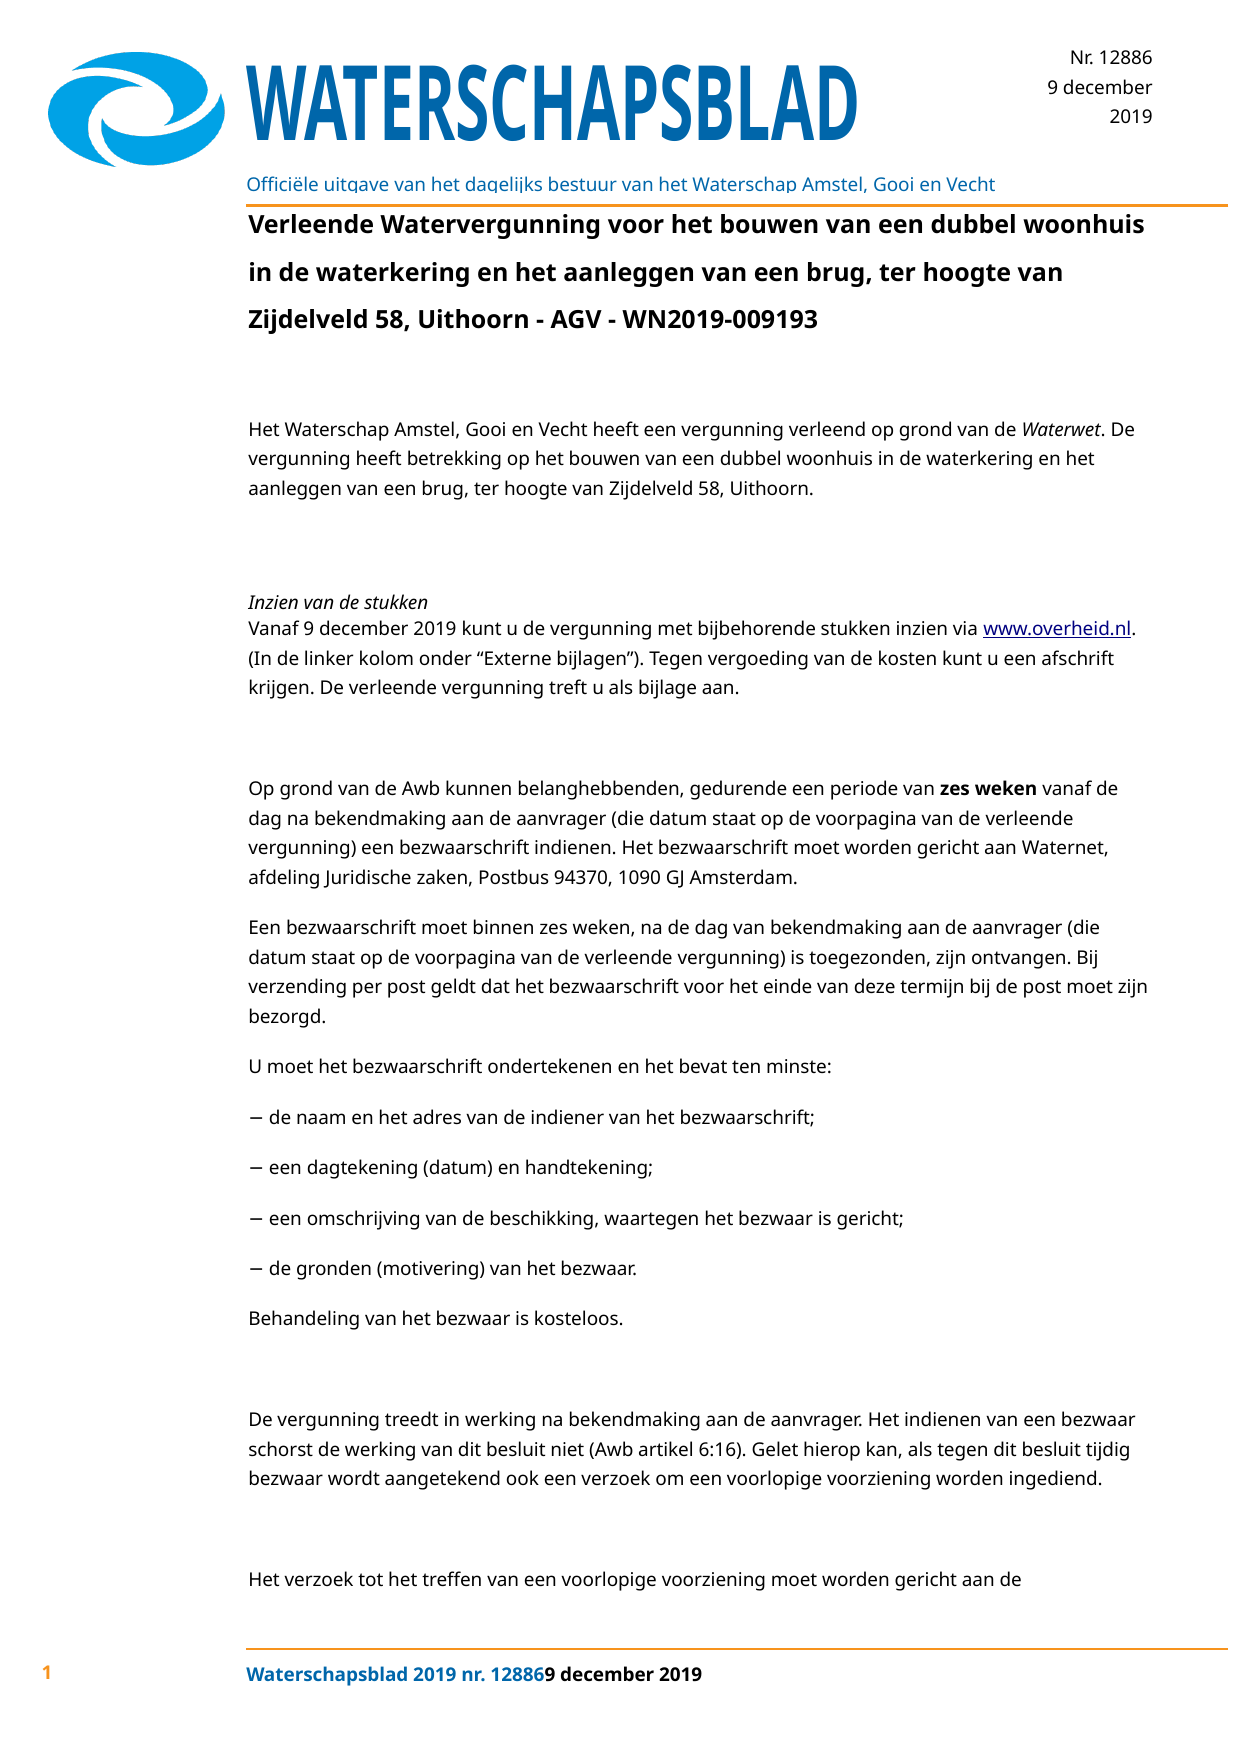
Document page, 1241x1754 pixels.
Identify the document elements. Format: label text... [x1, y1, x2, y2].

text Een bezwaarschrift moet binnen zes weken, na de dag van bekendmaking aan de aanvrager (die datum staat op de voorpagina van de verleende vergunning) is toegezonden, zijn ontvangen. Bij verzending per post geldt dat het bezwaarschrift voor het einde van deze termijn bij de post moet zijn bezorgd. [248, 914, 1152, 1029]
text Verleende Watervergunning voor het bouwen van een dubbel woonhuis in de waterkering en het aanleggen van een brug, ter hoogte van Zijdelveld 58, Uithoorn - AGV - WN2019-009193 [248, 207, 1152, 336]
picture [41, 47, 231, 172]
text Inzien van de stukken [248, 589, 1152, 615]
text − een omschrijving van de beschikking, waartegen het bezwaar is gericht; [248, 1205, 1152, 1231]
text − een dagtekening (datum) en handtekening; [248, 1154, 1152, 1180]
text Op grond van de Awb kunnen belanghebbenden, gedurende een periode van zes weken vanaf de dag na bekendmaking aan de aanvrager (die datum staat op de voorpagina van de verleende vergunning) een bezwaarschrift indienen. Het bezwaarschrift moet worden gericht aan Waternet, afdeling Juridische zaken, Postbus 94370, 1090 GJ Amsterdam. [248, 775, 1152, 890]
text Het verzoek tot het treffen van een voorlopige voorziening moet worden gericht aan de [248, 1566, 1152, 1592]
text − de naam en het adres van de indiener van het bezwaarschrift; [248, 1104, 1152, 1130]
text Behandeling van het bezwaar is kosteloos. [248, 1306, 1152, 1331]
text U moet het bezwaarschrift ondertekenen en het bevat ten minste: [248, 1053, 1152, 1079]
text Het Waterschap Amstel, Gooi en Vecht heeft een vergunning verleend op grond van de Waterwet. De vergunning heeft betrekking op het bouwen van een dubbel woonhuis in de waterkering en het aanleggen van een brug, ter hoogte van Zijdelveld 58, Uithoorn. [248, 416, 1152, 501]
text De vergunning treedt in werking na bekendmaking aan de aanvrager. Het indienen van een bezwaar schorst de werking van dit besluit niet (Awb artikel 6:16). Gelet hierop kan, als tegen dit besluit tijdig bezwaar wordt aangetekend ook een verzoek om een voorlopige voorziening worden ingediend. [248, 1406, 1152, 1491]
text Vanaf 9 december 2019 kunt u de vergunning met bijbehorende stukken inzien via www.overheid.nl. (In de linker kolom onder “Externe bijlagen”). Tegen vergoeding van de kosten kunt u een afschrift krijgen. De verleende vergunning treft u als bijlage aan. [248, 615, 1152, 700]
text − de gronden (motivering) van het bezwaar. [248, 1255, 1152, 1281]
